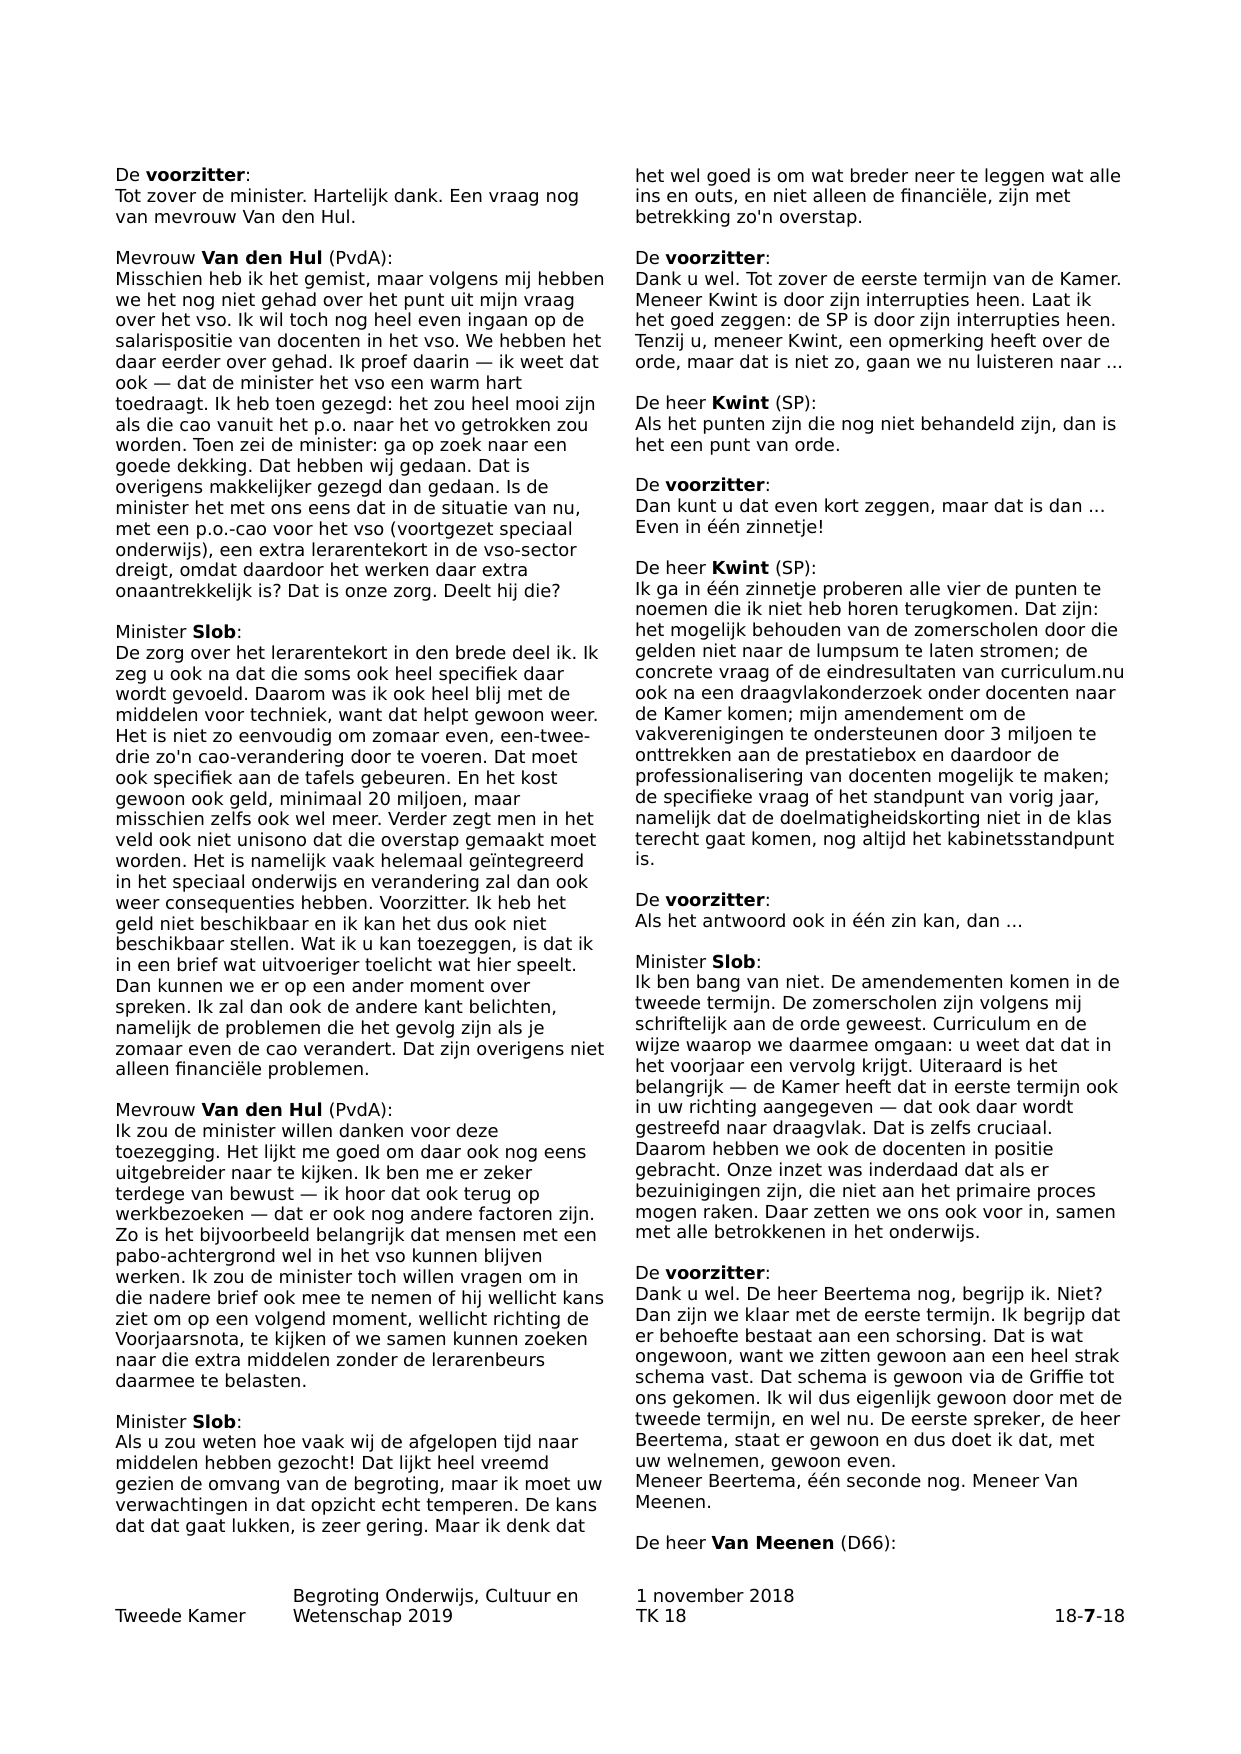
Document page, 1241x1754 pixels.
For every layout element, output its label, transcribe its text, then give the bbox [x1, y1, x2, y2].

text De voorzitter: [635, 890, 1125, 911]
text De heer Kwint (SP): [635, 393, 1125, 413]
text Dan kunt u dat even kort zeggen, maar dat is dan ... Even in één zinnetje! [635, 496, 1125, 537]
text De heer Kwint (SP): [635, 557, 1125, 578]
text Minister Slob: [115, 622, 605, 642]
text Dank u wel. Tot zover de eerste termijn van de Kamer. Meneer Kwint is door zijn interrupties heen. Laat ik het goed zeggen: de SP is door zijn interrupties heen. Tenzij u, meneer Kwint, een opmerking heeft over de orde, maar dat is niet zo, gaan we nu luisteren naar ... [635, 268, 1125, 373]
text Ik zou de minister willen danken voor deze toezegging. Het lijkt me goed om daar ook nog eens uitgebreider naar te kijken. Ik ben me er zeker terdege van bewust — ik hoor dat ook terug op werkbezoeken — dat er ook nog andere factoren zijn. Zo is het bijvoorbeeld belangrijk dat mensen met een pabo-achtergrond wel in het vso kunnen blijven werken. Ik zou de minister toch willen vragen om in die nadere brief ook mee te nemen of hij wellicht kans ziet om op een volgend moment, wellicht richting de Voorjaarsnota, te kijken of we samen kunnen zoeken naar die extra middelen zonder de lerarenbeurs daarmee te belasten. [115, 1121, 605, 1392]
text Minister Slob: [115, 1412, 605, 1432]
text De voorzitter: [635, 475, 1125, 496]
text het wel goed is om wat breder neer te leggen wat alle ins en outs, en niet alleen de financiële, zijn met betrekking zo'n overstap. [635, 165, 1125, 228]
text Ik ga in één zinnetje proberen alle vier de punten te noemen die ik niet heb horen terugkomen. Dat zijn: het mogelijk behouden van de zomerscholen door die gelden niet naar de lumpsum te laten stromen; de concrete vraag of de eindresultaten van curriculum.nu ook na een draagvlakonderzoek onder docenten naar de Kamer komen; mijn amendement om de vakverenigingen te ondersteunen door 3 miljoen te onttrekken aan de prestatiebox en daardoor de professionalisering van docenten mogelijk te maken; de specifieke vraag of het standpunt van vorig jaar, namelijk dat de doelmatigheidskorting niet in de klas terecht gaat komen, nog altijd het kabinetsstandpunt is. [635, 578, 1125, 870]
text Ik ben bang van niet. De amendementen komen in de tweede termijn. De zomerscholen zijn volgens mij schriftelijk aan de orde geweest. Curriculum en de wijze waarop we daarmee omgaan: u weet dat dat in het voorjaar een vervolg krijgt. Uiteraard is het belangrijk — de Kamer heeft dat in eerste termijn ook in uw richting aangegeven — dat ook daar wordt gestreefd naar draagvlak. Dat is zelfs cruciaal. Daarom hebben we ook de docenten in positie gebracht. Onze inzet was inderdaad dat als er bezuinigingen zijn, die niet aan het primaire proces mogen raken. Daar zetten we ons ook voor in, samen met alle betrokkenen in het onderwijs. [635, 972, 1125, 1243]
text Als u zou weten hoe vaak wij de afgelopen tijd naar middelen hebben gezocht! Dat lijkt heel vreemd gezien de omvang van de begroting, maar ik moet uw verwachtingen in dat opzicht echt temperen. De kans dat dat gaat lukken, is zeer gering. Maar ik denk dat [115, 1432, 605, 1536]
text Tot zover de minister. Hartelijk dank. Een vraag nog van mevrouw Van den Hul. [115, 186, 605, 228]
text De voorzitter: [115, 165, 605, 186]
text Dank u wel. De heer Beertema nog, begrijp ik. Niet? Dan zijn we klaar met de eerste termijn. Ik begrijp dat er behoefte bestaat aan een schorsing. Dat is wat ongewoon, want we zitten gewoon aan een heel strak schema vast. Dat schema is gewoon via de Griffie tot ons gekomen. Ik wil dus eigenlijk gewoon door met de tweede termijn, en wel nu. De eerste spreker, de heer Beertema, staat er gewoon en dus doet ik dat, met uw welnemen, gewoon even. [635, 1284, 1125, 1471]
text Meneer Beertema, één seconde nog. Meneer Van Meenen. [635, 1471, 1125, 1513]
text Als het antwoord ook in één zin kan, dan ... [635, 911, 1125, 931]
text De voorzitter: [635, 248, 1125, 268]
text Minister Slob: [635, 951, 1125, 972]
text De heer Van Meenen (D66): [635, 1533, 1125, 1554]
text Als het punten zijn die nog niet behandeld zijn, dan is het een punt van orde. [635, 413, 1125, 455]
text Misschien heb ik het gemist, maar volgens mij hebben we het nog niet gehad over het punt uit mijn vraag over het vso. Ik wil toch nog heel even ingaan op de salarispositie van docenten in het vso. We hebben het daar eerder over gehad. Ik proef daarin — ik weet dat ook — dat de minister het vso een warm hart toedraagt. Ik heb toen gezegd: het zou heel mooi zijn als die cao vanuit het p.o. naar het vo getrokken zou worden. Toen zei de minister: ga op zoek naar een goede dekking. Dat hebben wij gedaan. Dat is overigens makkelijker gezegd dan gedaan. Is de minister het met ons eens dat in de situatie van nu, met een p.o.-cao voor het vso (voortgezet speciaal onderwijs), een extra lerarentekort in de vso-sector dreigt, omdat daardoor het werken daar extra onaantrekkelijk is? Dat is onze zorg. Deelt hij die? [115, 268, 605, 602]
text Mevrouw Van den Hul (PvdA): [115, 248, 605, 268]
text De voorzitter: [635, 1263, 1125, 1284]
text De zorg over het lerarentekort in den brede deel ik. Ik zeg u ook na dat die soms ook heel specifiek daar wordt gevoeld. Daarom was ik ook heel blij met de middelen voor techniek, want dat helpt gewoon weer. Het is niet zo eenvoudig om zomaar even, een-twee-drie zo'n cao-verandering door te voeren. Dat moet ook specifiek aan de tafels gebeuren. En het kost gewoon ook geld, minimaal 20 miljoen, maar misschien zelfs ook wel meer. Verder zegt men in het veld ook niet unisono dat die overstap gemaakt moet worden. Het is namelijk vaak helemaal geïntegreerd in het speciaal onderwijs en verandering zal dan ook weer consequenties hebben. Voorzitter. Ik heb het geld niet beschikbaar en ik kan het dus ook niet beschikbaar stellen. Wat ik u kan toezeggen, is dat ik in een brief wat uitvoeriger toelicht wat hier speelt. Dan kunnen we er op een ander moment over spreken. Ik zal dan ook de andere kant belichten, namelijk de problemen die het gevolg zijn als je zomaar even de cao verandert. Dat zijn overigens niet alleen financiële problemen. [115, 642, 605, 1080]
text Mevrouw Van den Hul (PvdA): [115, 1100, 605, 1121]
